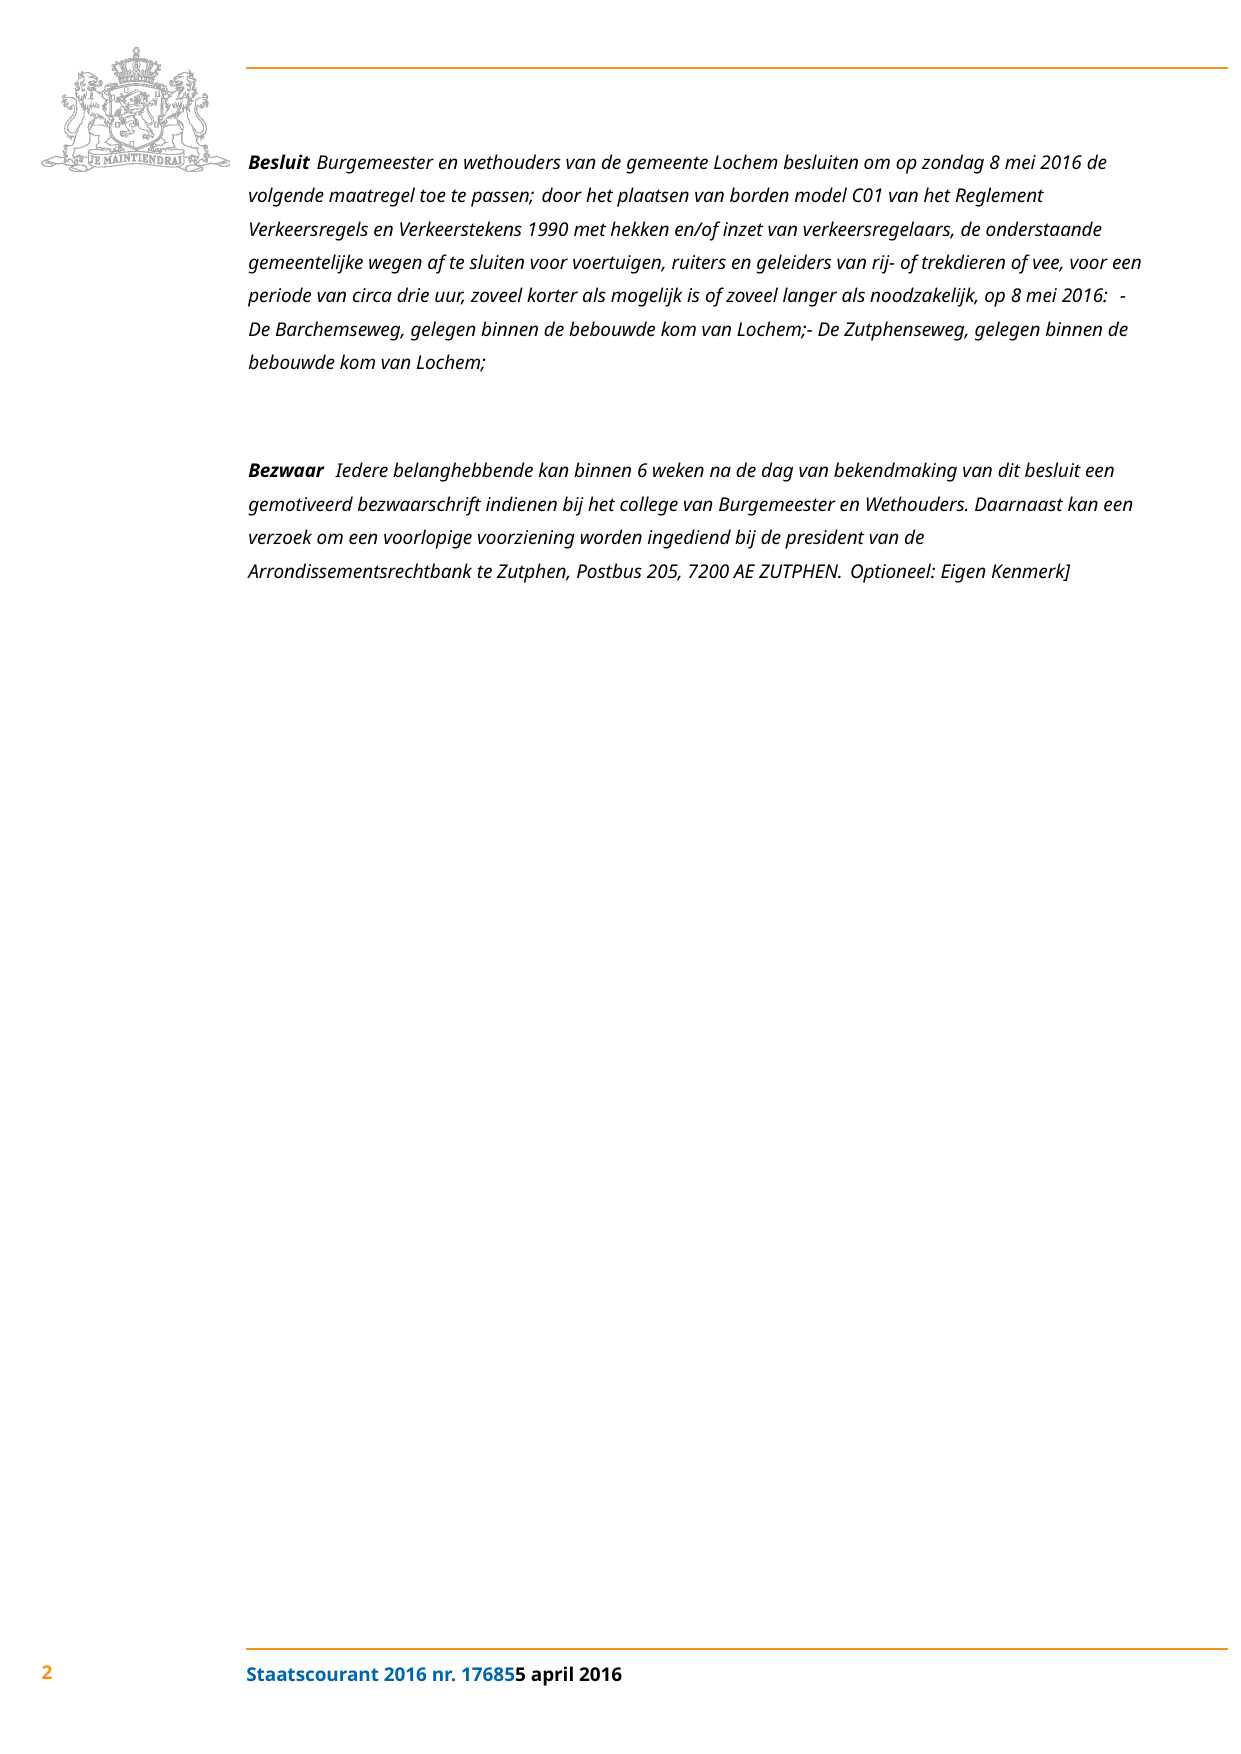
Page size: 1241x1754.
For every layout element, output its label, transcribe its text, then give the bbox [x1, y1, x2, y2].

picture [41, 47, 231, 172]
text Bezwaar Iedere belanghebbende kan binnen 6 weken na de dag van bekendmaking van dit besluit een gemotiveerd bezwaarschrift indienen bij het college van Burgemeester en Wethouders. Daarnaast kan een verzoek om een voorlopige voorziening worden ingediend bij de president van de Arrondissementsrechtbank te Zutphen, Postbus 205, 7200 AE ZUTPHEN. Optioneel: Eigen Kenmerk] [248, 458, 1152, 584]
text Besluit Burgemeester en wethouders van de gemeente Lochem besluiten om op zondag 8 mei 2016 de volgende maatregel toe te passen; door het plaatsen van borden model C01 van het Reglement Verkeersregels en Verkeerstekens 1990 met hekken en/of inzet van verkeersregelaars, de onderstaande gemeentelijke wegen af te sluiten voor voertuigen, ruiters en geleiders van rij- of trekdieren of vee, voor een periode van circa drie uur, zoveel korter als mogelijk is of zoveel langer als noodzakelijk, op 8 mei 2016: - De Barchemseweg, gelegen binnen de bebouwde kom van Lochem;- De Zutphenseweg, gelegen binnen de bebouwde kom van Lochem; [248, 149, 1152, 375]
